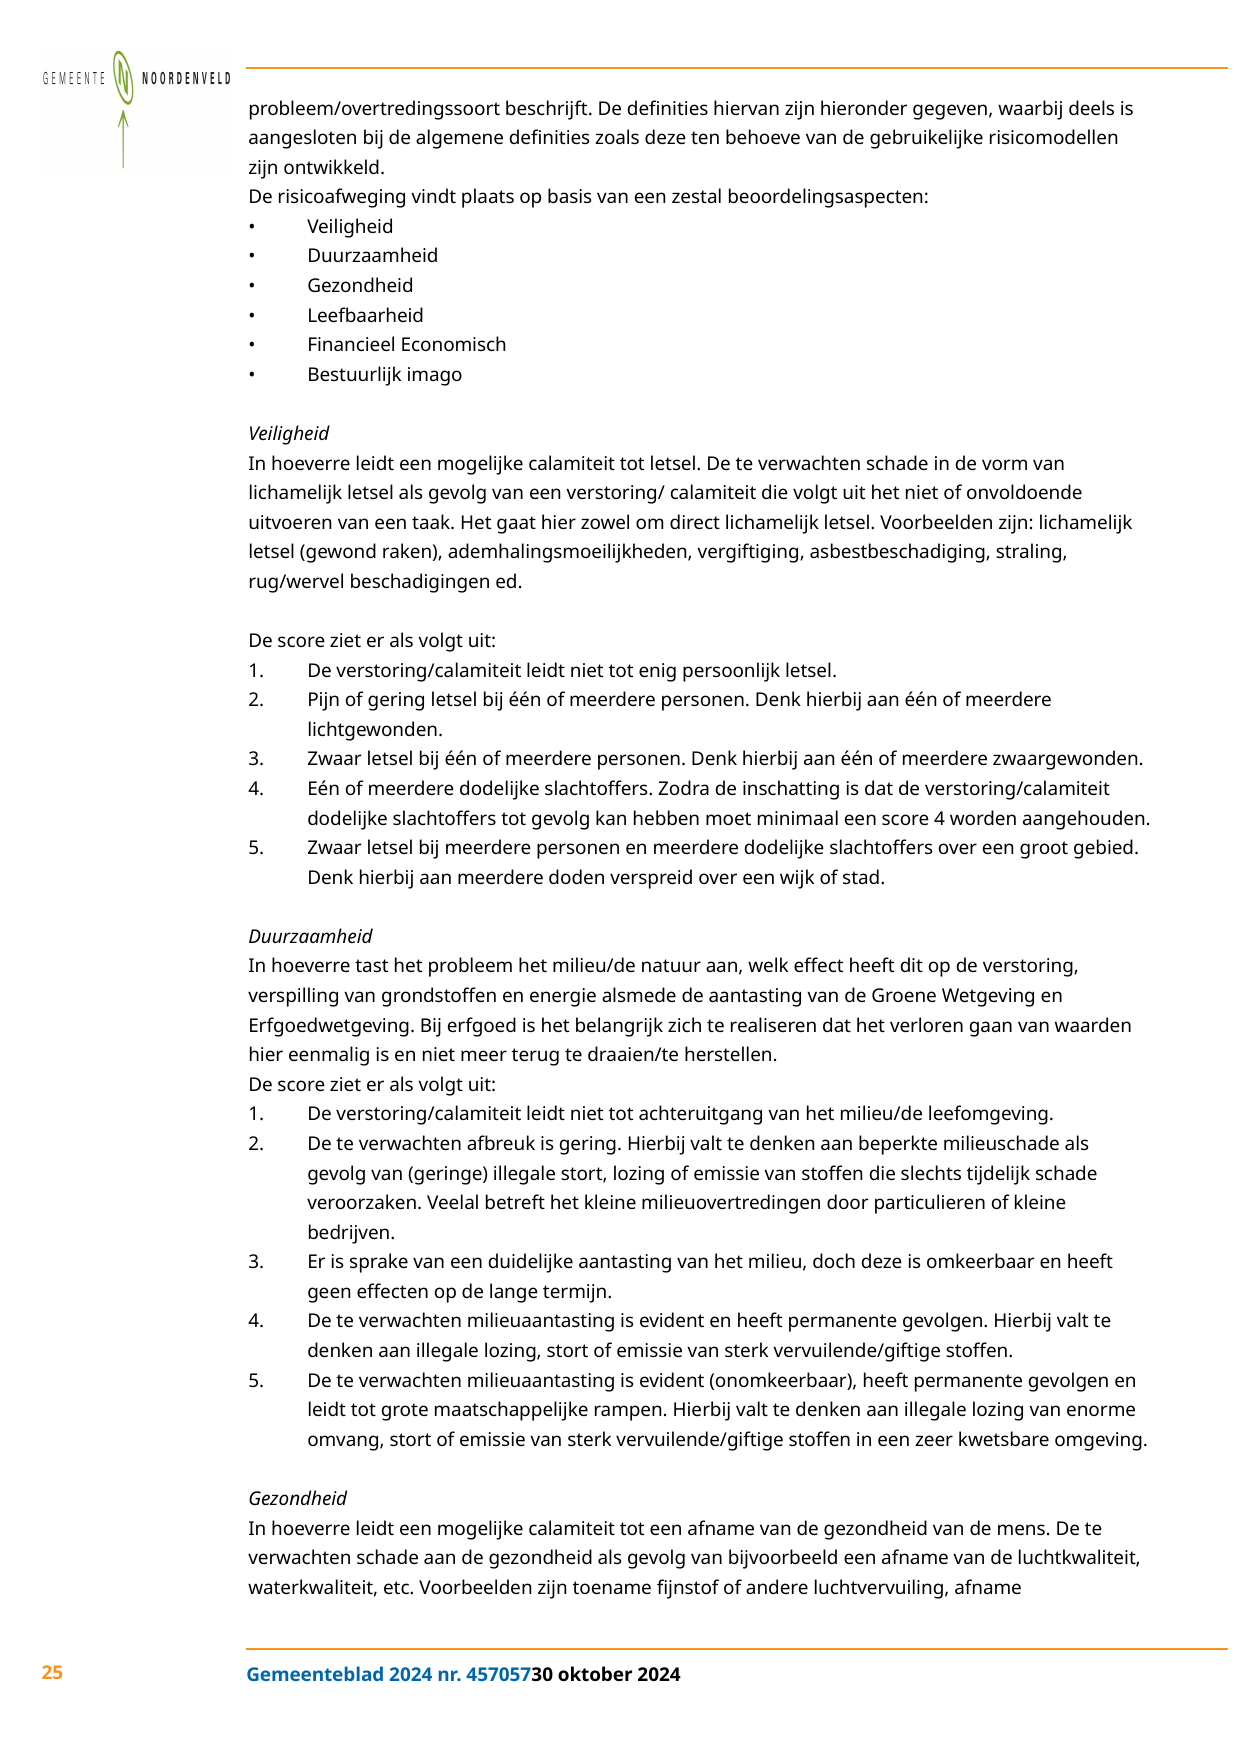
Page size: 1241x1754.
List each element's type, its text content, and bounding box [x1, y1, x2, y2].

list De te verwachten milieuaantasting is evident (onomkeerbaar), heeft permanente gevolgen en leidt tot grote maatschappelijke rampen. Hierbij valt te denken aan illegale lozing van enorme omvang, stort of emissie van sterk vervuilende/giftige stoffen in een zeer kwetsbare omgeving. [248, 1367, 1152, 1452]
list Pijn of gering letsel bij één of meerdere personen. Denk hierbij aan één of meerdere lichtgewonden. [248, 686, 1152, 742]
list De verstoring/calamiteit leidt niet tot achteruitgang van het milieu/de leefomgeving. [248, 1101, 1152, 1126]
list De te verwachten milieuaantasting is evident en heeft permanente gevolgen. Hierbij valt te denken aan illegale lozing, stort of emissie van sterk vervuilende/giftige stoffen. [248, 1308, 1152, 1363]
list De te verwachten afbreuk is gering. Hierbij valt te denken aan beperkte milieuschade als gevolg van (geringe) illegale stort, lozing of emissie van stoffen die slechts tijdelijk schade veroorzaken. Veelal betreft het kleine milieuovertredingen door particulieren of kleine bedrijven. [248, 1130, 1152, 1245]
list Eén of meerdere dodelijke slachtoffers. Zodra de inschatting is dat de verstoring/calamiteit dodelijke slachtoffers tot gevolg kan hebben moet minimaal een score 4 worden aangehouden. [248, 775, 1152, 831]
text probleem/overtredingssoort beschrijft. De definities hiervan zijn hieronder gegeven, waarbij deels is aangesloten bij de algemene definities zoals deze ten behoeve van de gebruikelijke risicomodellen zijn ontwikkeld. [248, 95, 1152, 180]
text De risicoafweging vindt plaats op basis van een zestal beoordelingsaspecten: [248, 183, 1152, 209]
list Gezondheid [248, 272, 1152, 298]
list Leefbaarheid [248, 302, 1152, 328]
text In hoeverre leidt een mogelijke calamiteit tot letsel. De te verwachten schade in de vorm van lichamelijk letsel als gevolg van een verstoring/ calamiteit die volgt uit het niet of onvoldoende uitvoeren van een taak. Het gaat hier zowel om direct lichamelijk letsel. Voorbeelden zijn: lichamelijk letsel (gewond raken), ademhalingsmoeilijkheden, vergiftiging, asbestbeschadiging, straling, rug/wervel beschadigingen ed. [248, 450, 1152, 594]
list De verstoring/calamiteit leidt niet tot enig persoonlijk letsel. [248, 657, 1152, 683]
list Zwaar letsel bij één of meerdere personen. Denk hierbij aan één of meerdere zwaargewonden. [248, 746, 1152, 771]
text In hoeverre tast het probleem het milieu/de natuur aan, welk effect heeft dit op de verstoring, verspilling van grondstoffen en energie alsmede de aantasting van de Groene Wetgeving en Erfgoedwetgeving. Bij erfgoed is het belangrijk zich te realiseren dat het verloren gaan van waarden hier eenmalig is en niet meer terug te draaien/te herstellen. [248, 953, 1152, 1067]
list Bestuurlijk imago [248, 361, 1152, 387]
list Veiligheid [248, 213, 1152, 239]
text Gezondheid [248, 1485, 1152, 1511]
list Duurzaamheid [248, 243, 1152, 268]
text De score ziet er als volgt uit: [248, 1071, 1152, 1097]
list Er is sprake van een duidelijke aantasting van het milieu, doch deze is omkeerbaar en heeft geen effecten op de lange termijn. [248, 1248, 1152, 1304]
picture [41, 47, 231, 172]
text Veiligheid [248, 420, 1152, 446]
list Financieel Economisch [248, 331, 1152, 357]
text In hoeverre leidt een mogelijke calamiteit tot een afname van de gezondheid van de mens. De te verwachten schade aan de gezondheid als gevolg van bijvoorbeeld een afname van de luchtkwaliteit, waterkwaliteit, etc. Voorbeelden zijn toename fijnstof of andere luchtvervuiling, afname [248, 1515, 1152, 1600]
text De score ziet er als volgt uit: [248, 627, 1152, 653]
text Duurzaamheid [248, 923, 1152, 949]
list Zwaar letsel bij meerdere personen en meerdere dodelijke slachtoffers over een groot gebied. Denk hierbij aan meerdere doden verspreid over een wijk of stad. [248, 834, 1152, 890]
